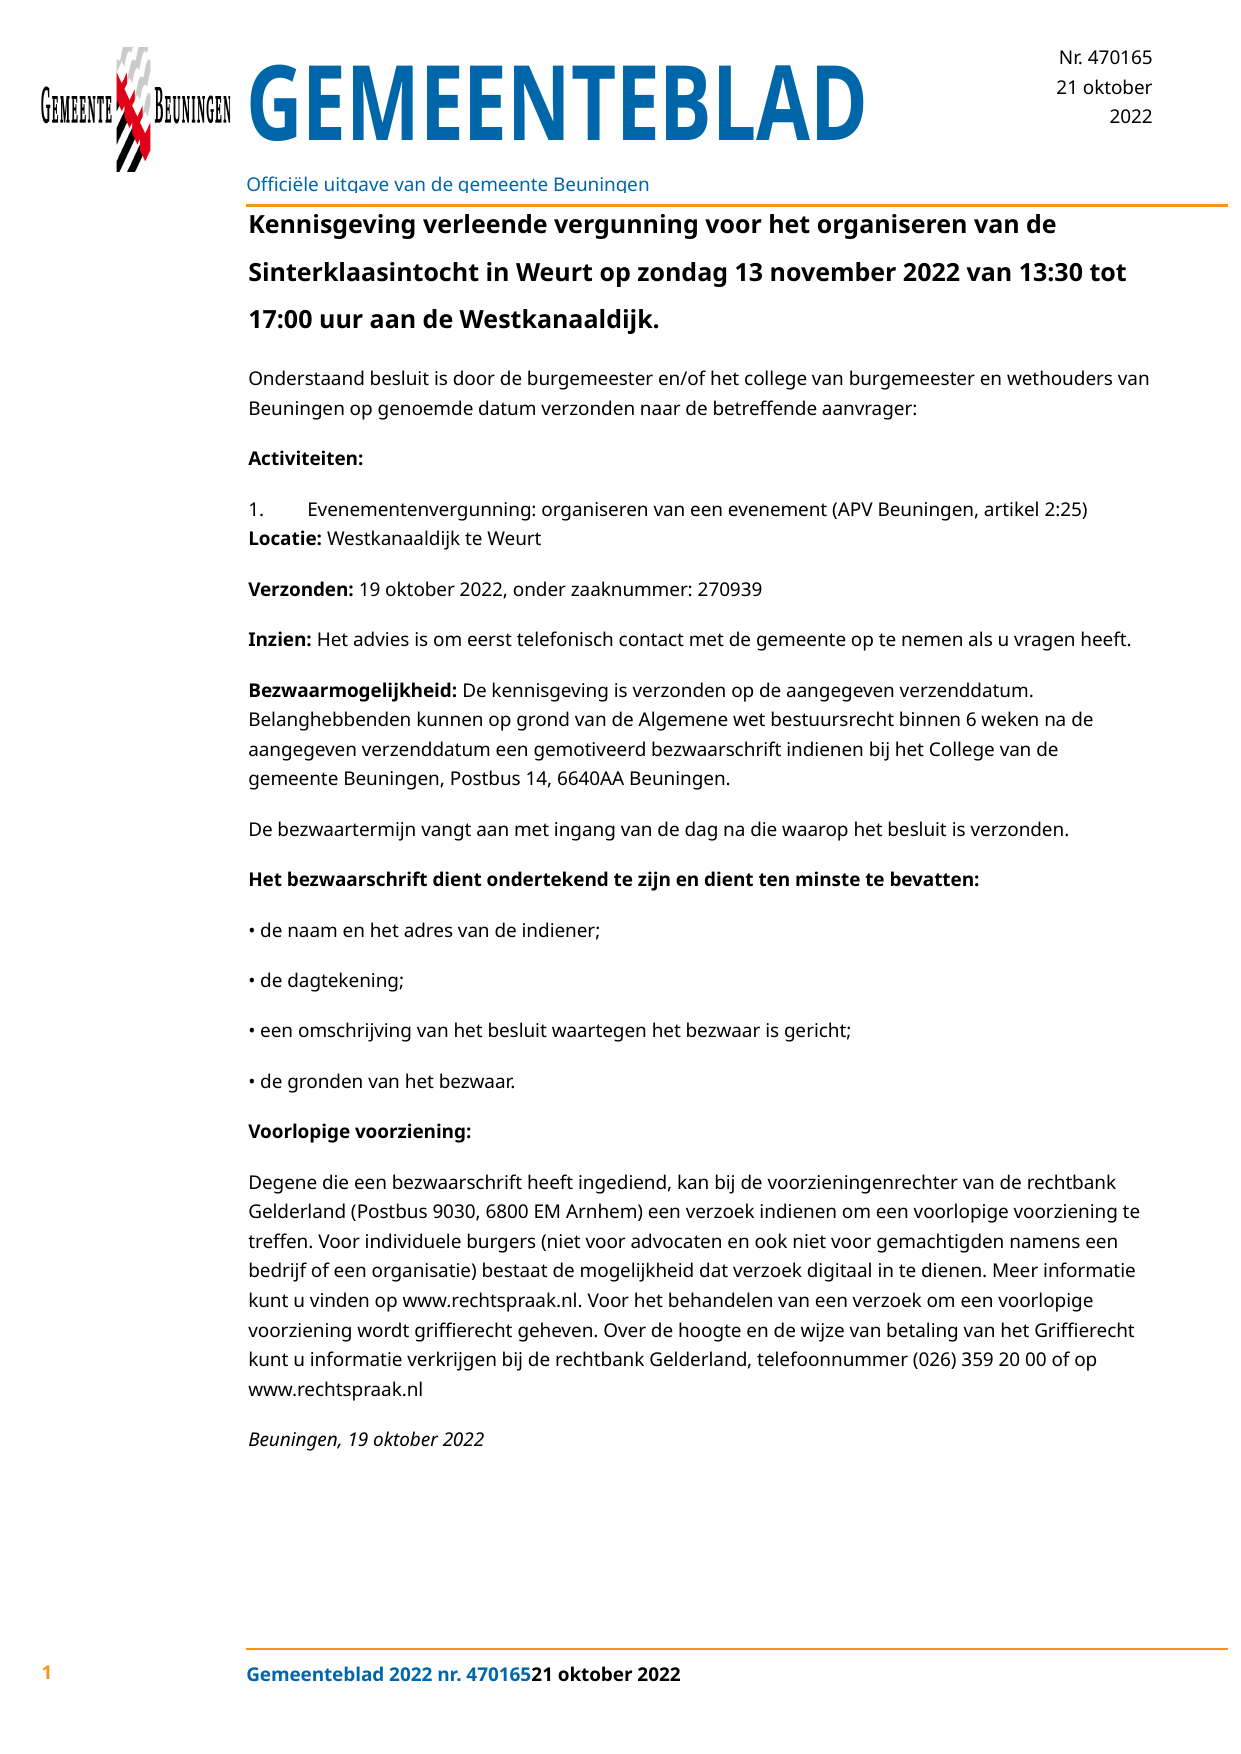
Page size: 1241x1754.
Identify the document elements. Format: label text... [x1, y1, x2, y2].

picture [41, 47, 231, 172]
text Onderstaand besluit is door de burgemeester en/of het college van burgemeester en wethouders van Beuningen op genoemde datum verzonden naar de betreffende aanvrager: [248, 366, 1152, 421]
text Bezwaarmogelijkheid: De kennisgeving is verzonden op de aangegeven verzenddatum. Belanghebbenden kunnen op grond van de Algemene wet bestuursrecht binnen 6 weken na de aangegeven verzenddatum een gemotiveerd bezwaarschrift indienen bij het College van de gemeente Beuningen, Postbus 14, 6640AA Beuningen. [248, 677, 1152, 791]
text • de gronden van het bezwaar. [248, 1068, 1152, 1094]
list Evenementenvergunning: organiseren van een evenement (APV Beuningen, artikel 2:25) [248, 496, 1152, 522]
text De bezwaartermijn vangt aan met ingang van de dag na die waarop het besluit is verzonden. [248, 816, 1152, 842]
text Degene die een bezwaarschrift heeft ingediend, kan bij de voorzieningenrechter van de rechtbank Gelderland (Postbus 9030, 6800 EM Arnhem) een verzoek indienen om een voorlopige voorziening te treffen. Voor individuele burgers (niet voor advocaten en ook niet voor gemachtigden namens een bedrijf of een organisatie) bestaat de mogelijkheid dat verzoek digitaal in te dienen. Meer informatie kunt u vinden op www.rechtspraak.nl. Voor het behandelen van een verzoek om een voorlopige voorziening wordt griffierecht geheven. Over de hoogte en de wijze van betaling van het Griffierecht kunt u informatie verkrijgen bij de rechtbank Gelderland, telefoonnummer (026) 359 20 00 of op www.rechtspraak.nl [248, 1169, 1152, 1402]
text • de dagtekening; [248, 967, 1152, 993]
text Activiteiten: [248, 446, 1152, 471]
text • een omschrijving van het besluit waartegen het bezwaar is gericht; [248, 1018, 1152, 1043]
text Verzonden: 19 oktober 2022, onder zaaknummer: 270939 [248, 576, 1152, 602]
text Locatie: Westkanaaldijk te Weurt [248, 526, 1152, 551]
text Inzien: Het advies is om eerst telefonisch contact met de gemeente op te nemen als u vragen heeft. [248, 626, 1152, 652]
text Beuningen, 19 oktober 2022 [248, 1426, 1152, 1452]
text Kennisgeving verleende vergunning voor het organiseren van de Sinterklaasintocht in Weurt op zondag 13 november 2022 van 13:30 tot 17:00 uur aan de Westkanaaldijk. [248, 207, 1152, 336]
text • de naam en het adres van de indiener; [248, 917, 1152, 942]
text Voorlopige voorziening: [248, 1118, 1152, 1144]
text Het bezwaarschrift dient ondertekend te zijn en dient ten minste te bevatten: [248, 866, 1152, 892]
